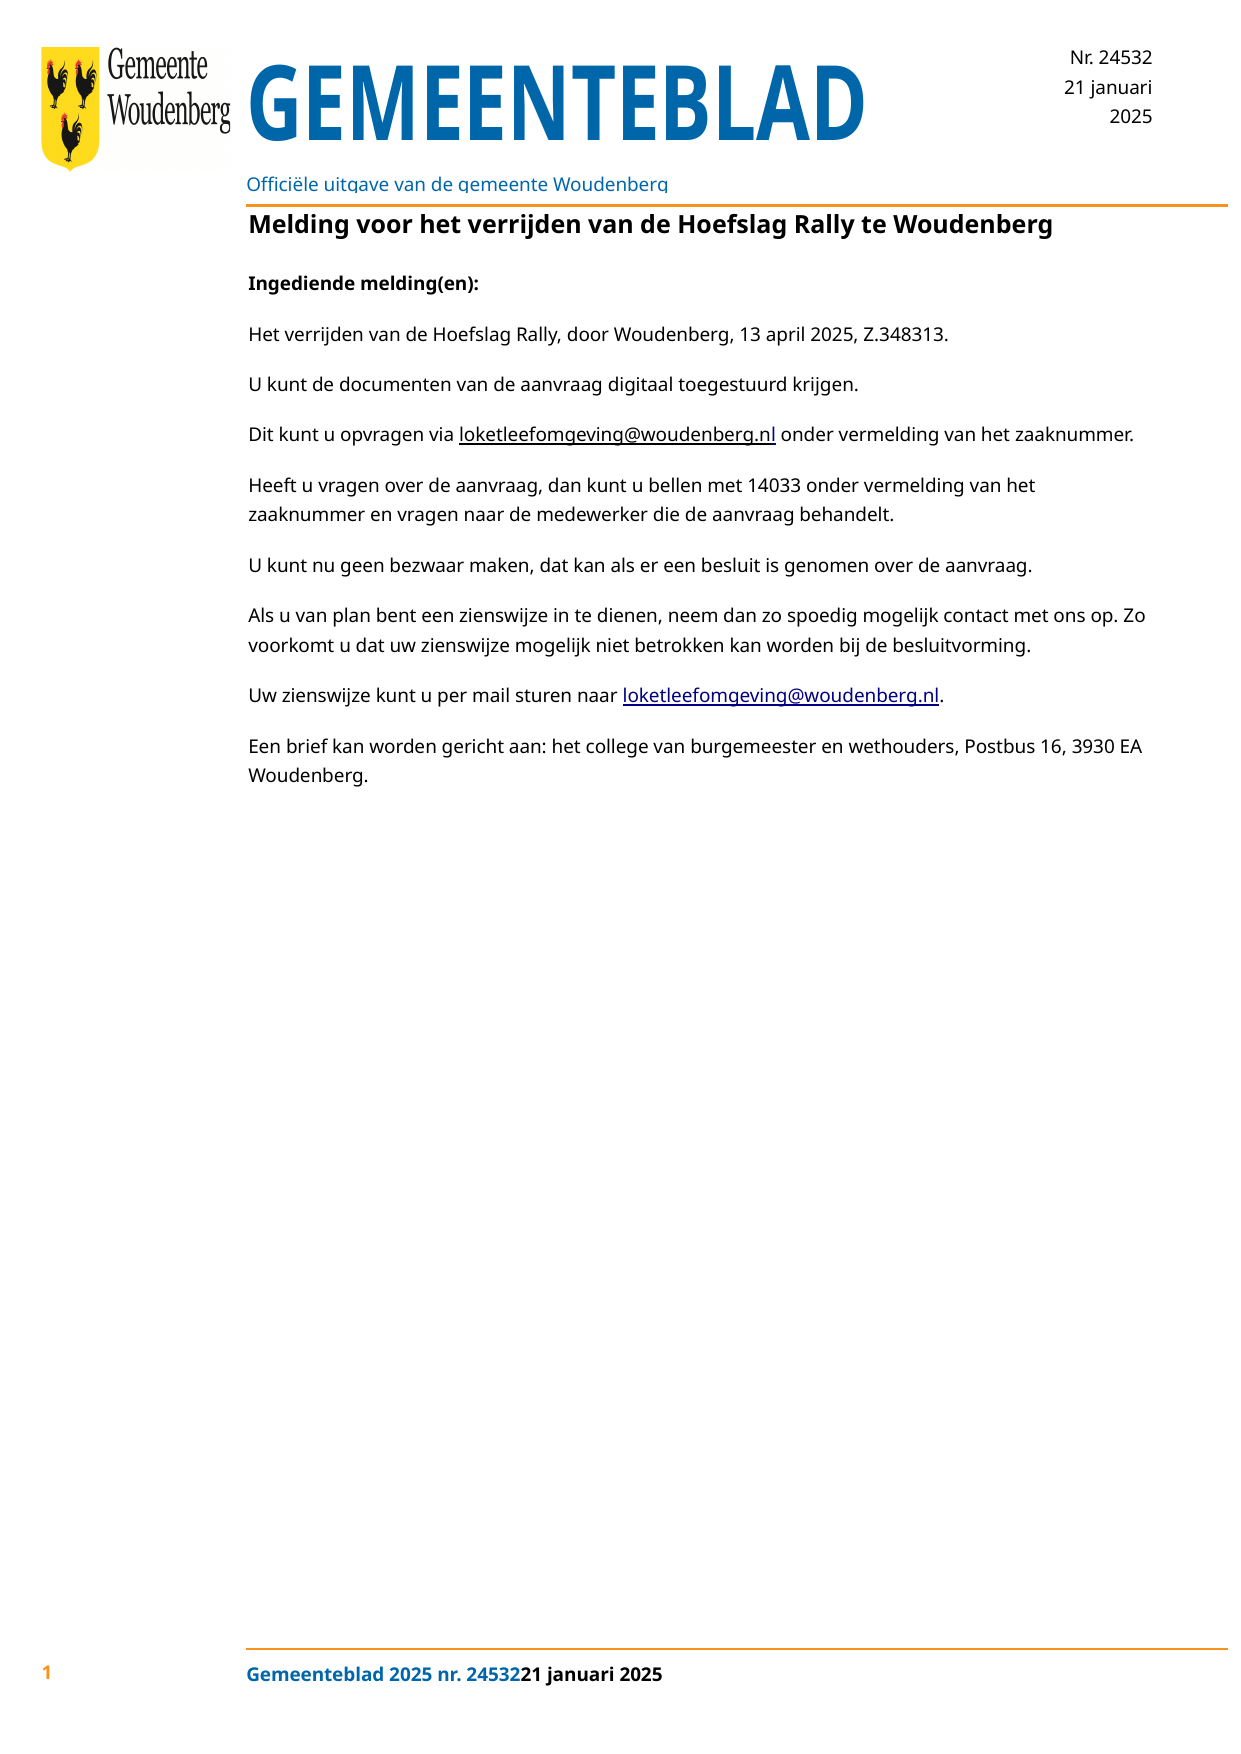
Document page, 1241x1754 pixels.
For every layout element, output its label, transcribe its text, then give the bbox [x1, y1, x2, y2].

text Het verrijden van de Hoefslag Rally, door Woudenberg, 13 april 2025, Z.348313. [248, 321, 1152, 346]
text Een brief kan worden gericht aan: het college van burgemeester en wethouders, Postbus 16, 3930 EA Woudenberg. [248, 733, 1152, 788]
text Ingediende melding(en): [248, 270, 1152, 296]
text Dit kunt u opvragen via loketleefomgeving@woudenberg.nl onder vermelding van het zaaknummer. [248, 422, 1152, 447]
text Uw zienswijze kunt u per mail sturen naar loketleefomgeving@woudenberg.nl. [248, 682, 1152, 708]
text U kunt de documenten van de aanvraag digitaal toegestuurd krijgen. [248, 371, 1152, 397]
text U kunt nu geen bezwaar maken, dat kan als er een besluit is genomen over de aanvraag. [248, 552, 1152, 578]
text Heeft u vragen over de aanvraag, dan kunt u bellen met 14033 onder vermelding van het zaaknummer en vragen naar de medewerker die de aanvraag behandelt. [248, 472, 1152, 527]
text Als u van plan bent een zienswijze in te dienen, neem dan zo spoedig mogelijk contact met ons op. Zo voorkomt u dat uw zienswijze mogelijk niet betrokken kan worden bij de besluitvorming. [248, 602, 1152, 658]
text Melding voor het verrijden van de Hoefslag Rally te Woudenberg [248, 207, 1152, 241]
picture [41, 47, 231, 172]
